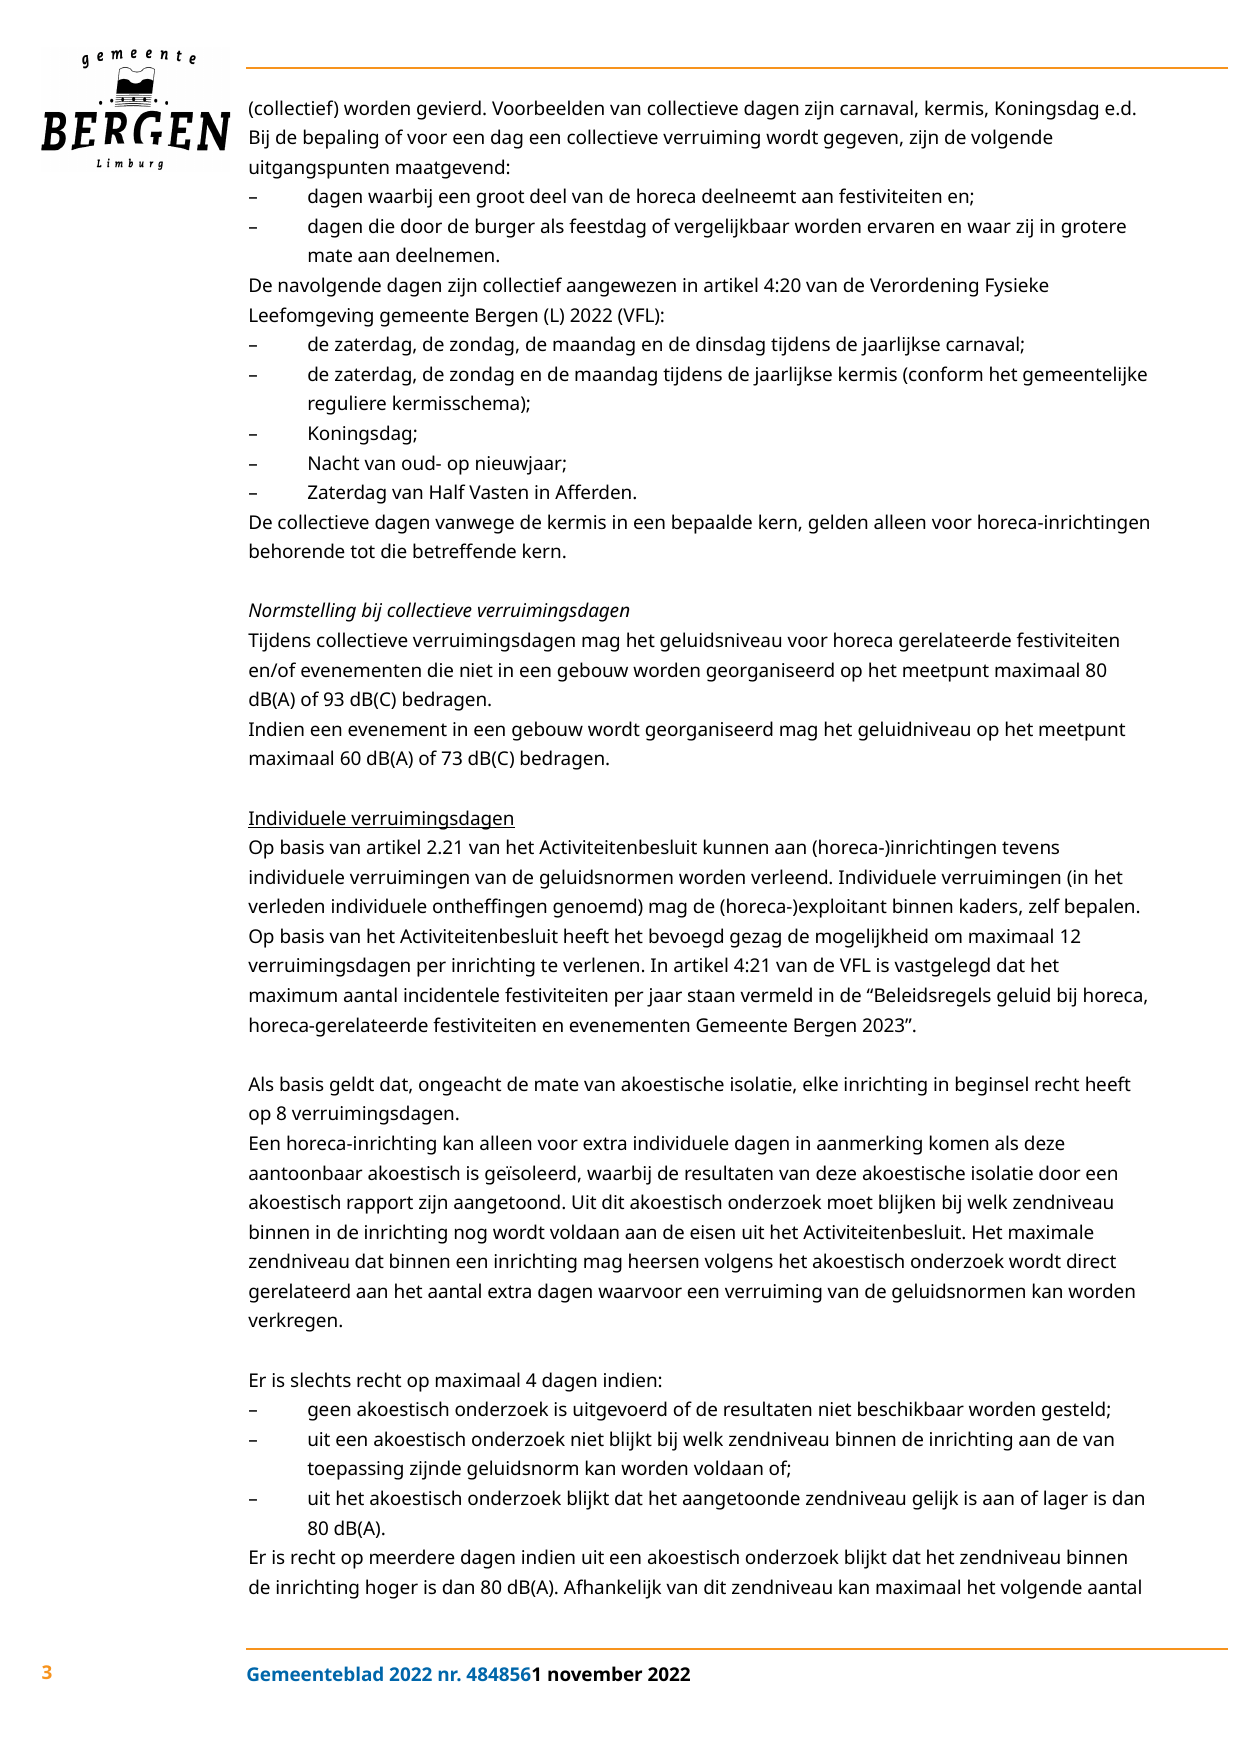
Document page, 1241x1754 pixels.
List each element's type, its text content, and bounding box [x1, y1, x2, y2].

list Koningsdag; [248, 420, 1152, 446]
text Op basis van artikel 2.21 van het Activiteitenbesluit kunnen aan (horeca-)inrichtingen tevens individuele verruimingen van de geluidsnormen worden verleend. Individuele verruimingen (in het verleden individuele ontheffingen genoemd) mag de (horeca-)exploitant binnen kaders, zelf bepalen. Op basis van het Activiteitenbesluit heeft het bevoegd gezag de mogelijkheid om maximaal 12 verruimingsdagen per inrichting te verlenen. In artikel 4:21 van de VFL is vastgelegd dat het maximum aantal incidentele festiviteiten per jaar staan vermeld in de “Beleidsregels geluid bij horeca, horeca-gerelateerde festiviteiten en evenementen Gemeente Bergen 2023”. [248, 834, 1152, 1038]
text Als basis geldt dat, ongeacht de mate van akoestische isolatie, elke inrichting in beginsel recht heeft op 8 verruimingsdagen. [248, 1071, 1152, 1126]
text Indien een evenement in een gebouw wordt georganiseerd mag het geluidniveau op het meetpunt maximaal 60 dB(A) of 73 dB(C) bedragen. [248, 716, 1152, 771]
list Zaterdag van Half Vasten in Afferden. [248, 479, 1152, 505]
list dagen waarbij een groot deel van de horeca deelneemt aan festiviteiten en; [248, 183, 1152, 209]
text Er is recht op meerdere dagen indien uit een akoestisch onderzoek blijkt dat het zendniveau binnen de inrichting hoger is dan 80 dB(A). Afhankelijk van dit zendniveau kan maximaal het volgende aantal [248, 1544, 1152, 1600]
list de zaterdag, de zondag en de maandag tijdens de jaarlijkse kermis (conform het gemeentelijke reguliere kermisschema); [248, 361, 1152, 416]
text Bij de bepaling of voor een dag een collectieve verruiming wordt gegeven, zijn de volgende uitgangspunten maatgevend: [248, 124, 1152, 180]
text De collectieve dagen vanwege de kermis in een bepaalde kern, gelden alleen voor horeca-inrichtingen behorende tot die betreffende kern. [248, 509, 1152, 564]
text Er is slechts recht op maximaal 4 dagen indien: [248, 1367, 1152, 1393]
list geen akoestisch onderzoek is uitgevoerd of de resultaten niet beschikbaar worden gesteld; [248, 1396, 1152, 1422]
text Normstelling bij collectieve verruimingsdagen [248, 598, 1152, 623]
picture [41, 47, 231, 172]
text Een horeca-inrichting kan alleen voor extra individuele dagen in aanmerking komen als deze aantoonbaar akoestisch is geïsoleerd, waarbij de resultaten van deze akoestische isolatie door een akoestisch rapport zijn aangetoond. Uit dit akoestisch onderzoek moet blijken bij welk zendniveau binnen in de inrichting nog wordt voldaan aan de eisen uit het Activiteitenbesluit. Het maximale zendniveau dat binnen een inrichting mag heersen volgens het akoestisch onderzoek wordt direct gerelateerd aan het aantal extra dagen waarvoor een verruiming van de geluidsnormen kan worden verkregen. [248, 1130, 1152, 1333]
list Nacht van oud- op nieuwjaar; [248, 450, 1152, 476]
text Individuele verruimingsdagen [248, 805, 1152, 831]
list uit het akoestisch onderzoek blijkt dat het aangetoonde zendniveau gelijk is aan of lager is dan 80 dB(A). [248, 1485, 1152, 1541]
text Tijdens collectieve verruimingsdagen mag het geluidsniveau voor horeca gerelateerde festiviteiten en/of evenementen die niet in een gebouw worden georganiseerd op het meetpunt maximaal 80 dB(A) of 93 dB(C) bedragen. [248, 627, 1152, 712]
text (collectief) worden gevierd. Voorbeelden van collectieve dagen zijn carnaval, kermis, Koningsdag e.d. [248, 95, 1152, 121]
text De navolgende dagen zijn collectief aangewezen in artikel 4:20 van de Verordening Fysieke Leefomgeving gemeente Bergen (L) 2022 (VFL): [248, 272, 1152, 328]
list dagen die door de burger als feestdag of vergelijkbaar worden ervaren en waar zij in grotere mate aan deelnemen. [248, 213, 1152, 268]
list uit een akoestisch onderzoek niet blijkt bij welk zendniveau binnen de inrichting aan de van toepassing zijnde geluidsnorm kan worden voldaan of; [248, 1426, 1152, 1481]
list de zaterdag, de zondag, de maandag en de dinsdag tijdens de jaarlijkse carnaval; [248, 331, 1152, 357]
